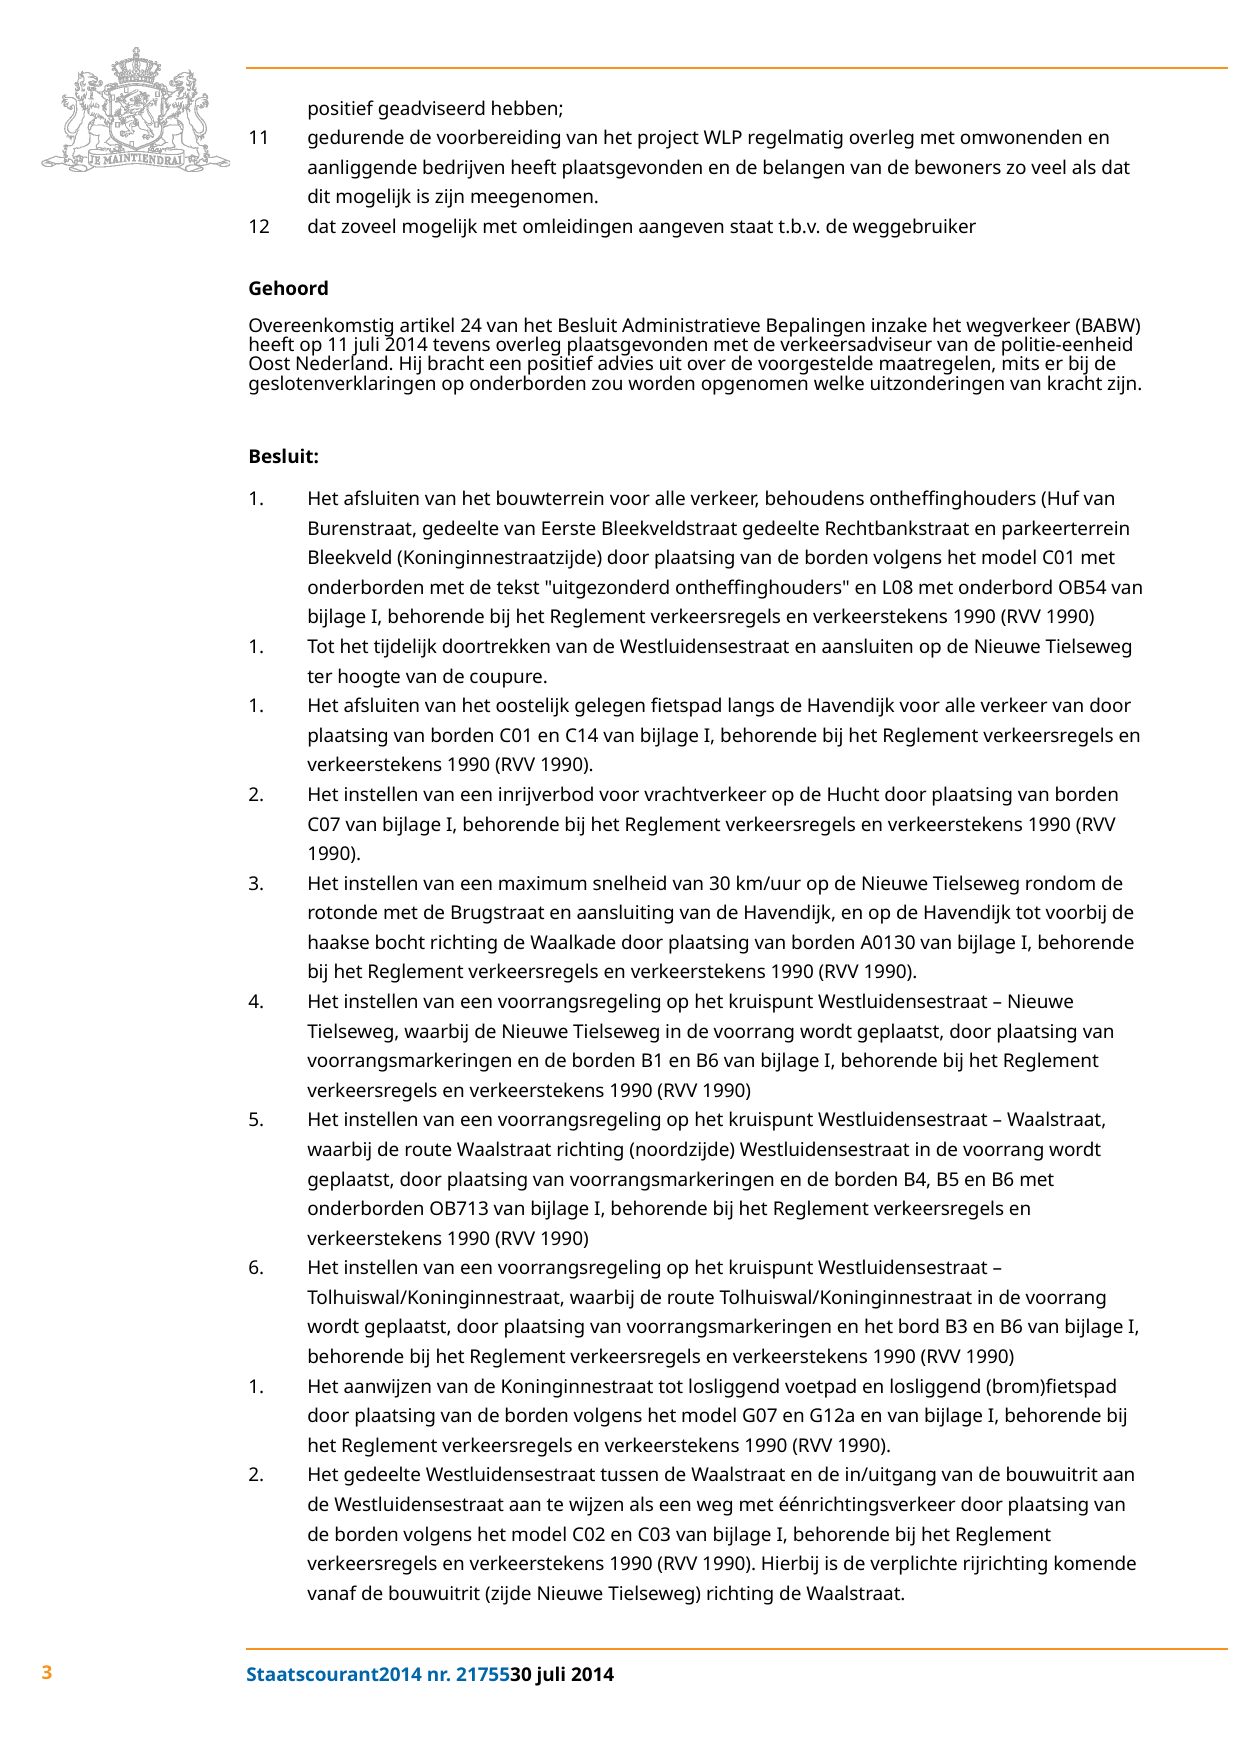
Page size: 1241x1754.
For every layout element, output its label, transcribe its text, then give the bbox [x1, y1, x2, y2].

list Het afsluiten van het bouwterrein voor alle verkeer, behoudens ontheffinghouders (Huf van Burenstraat, gedeelte van Eerste Bleekveldstraat gedeelte Rechtbankstraat en parkeerterrein Bleekveld (Koninginnestraatzijde) door plaatsing van de borden volgens het model C01 met onderborden met de tekst "uitgezonderd ontheffinghouders" en L08 met onderbord OB54 van bijlage I, behorende bij het Reglement verkeersregels en verkeerstekens 1990 (RVV 1990) [248, 485, 1152, 629]
list Het aanwijzen van de Koninginnestraat tot losliggend voetpad en losliggend (brom)fietspad door plaatsing van de borden volgens het model G07 en G12a en van bijlage I, behorende bij het Reglement verkeersregels en verkeerstekens 1990 (RVV 1990). [248, 1373, 1152, 1458]
list Het instellen van een maximum snelheid van 30 km/uur op de Nieuwe Tielseweg rondom de rotonde met de Brugstraat en aansluiting van de Havendijk, en op de Havendijk tot voorbij de haakse bocht richting de Waalkade door plaatsing van borden A0130 van bijlage I, behorende bij het Reglement verkeersregels en verkeerstekens 1990 (RVV 1990). [248, 870, 1152, 984]
list Het afsluiten van het oostelijk gelegen fietspad langs de Havendijk voor alle verkeer van door plaatsing van borden C01 en C14 van bijlage I, behorende bij het Reglement verkeersregels en verkeerstekens 1990 (RVV 1990). [248, 692, 1152, 777]
list Het instellen van een inrijverbod voor vrachtverkeer op de Hucht door plaatsing van borden C07 van bijlage I, behorende bij het Reglement verkeersregels en verkeerstekens 1990 (RVV 1990). [248, 781, 1152, 866]
list positief geadviseerd hebben; [248, 95, 1152, 121]
text Overeenkomstig artikel 24 van het Besluit Administratieve Bepalingen inzake het wegverkeer (BABW) heeft op 11 juli 2014 tevens overleg plaatsgevonden met de verkeersadviseur van de politie-eenheid Oost Nederland. Hij bracht een positief advies uit over de voorgestelde maatregelen, mits er bij de geslotenverklaringen op onderborden zou worden opgenomen welke uitzonderingen van kracht zijn. [248, 317, 1152, 394]
list dat zoveel mogelijk met omleidingen aangeven staat t.b.v. de weggebruiker [248, 213, 1152, 239]
list Het instellen van een voorrangsregeling op het kruispunt Westluidensestraat – Tolhuiswal/Koninginnestraat, waarbij de route Tolhuiswal/Koninginnestraat in de voorrang wordt geplaatst, door plaatsing van voorrangsmarkeringen en het bord B3 en B6 van bijlage I, behorende bij het Reglement verkeersregels en verkeerstekens 1990 (RVV 1990) [248, 1254, 1152, 1369]
picture [41, 47, 231, 172]
list Het instellen van een voorrangsregeling op het kruispunt Westluidensestraat – Waalstraat, waarbij de route Waalstraat richting (noordzijde) Westluidensestraat in de voorrang wordt geplaatst, door plaatsing van voorrangsmarkeringen en de borden B4, B5 en B6 met onderborden OB713 van bijlage I, behorende bij het Reglement verkeersregels en verkeerstekens 1990 (RVV 1990) [248, 1107, 1152, 1251]
list Tot het tijdelijk doortrekken van de Westluidensestraat en aansluiten op de Nieuwe Tielseweg ter hoogte van de coupure. [248, 633, 1152, 689]
text Besluit: [248, 448, 1152, 468]
list Het instellen van een voorrangsregeling op het kruispunt Westluidensestraat – Nieuwe Tielseweg, waarbij de Nieuwe Tielseweg in de voorrang wordt geplaatst, door plaatsing van voorrangsmarkeringen en de borden B1 en B6 van bijlage I, behorende bij het Reglement verkeersregels en verkeerstekens 1990 (RVV 1990) [248, 988, 1152, 1103]
list Het gedeelte Westluidensestraat tussen de Waalstraat en de in/uitgang van de bouwuitrit aan de Westluidensestraat aan te wijzen als een weg met éénrichtingsverkeer door plaatsing van de borden volgens het model C02 en C03 van bijlage I, behorende bij het Reglement verkeersregels en verkeerstekens 1990 (RVV 1990). Hierbij is de verplichte rijrichting komende vanaf de bouwuitrit (zijde Nieuwe Tielseweg) richting de Waalstraat. [248, 1462, 1152, 1606]
text Gehoord [248, 280, 1152, 299]
list gedurende de voorbereiding van het project WLP regelmatig overleg met omwonenden en aanliggende bedrijven heeft plaatsgevonden en de belangen van de bewoners zo veel als dat dit mogelijk is zijn meegenomen. [248, 124, 1152, 209]
